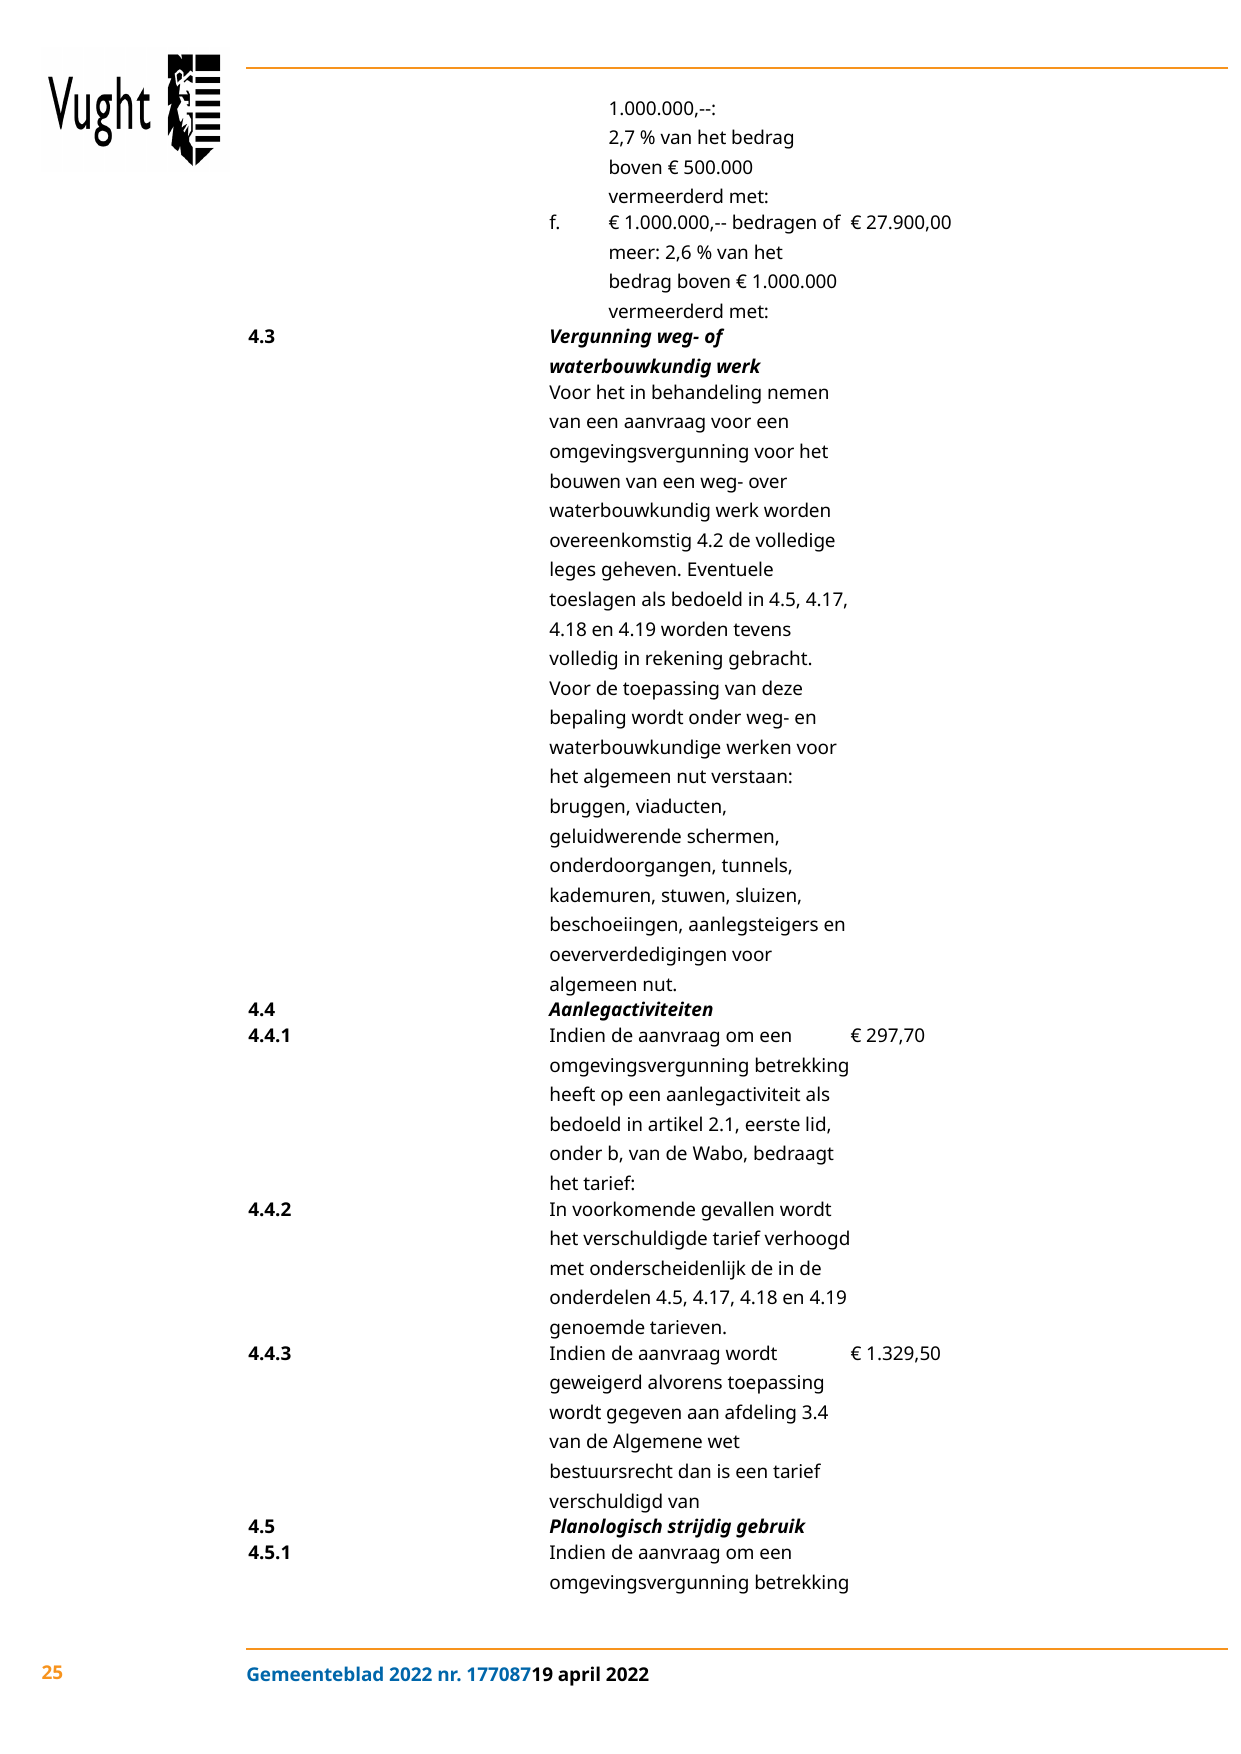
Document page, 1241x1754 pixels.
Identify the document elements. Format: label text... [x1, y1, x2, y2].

picture [41, 47, 231, 172]
table_cell Indien de aanvraag om een omgevingsvergunning betrekking [549, 1539, 850, 1594]
table_cell Indien de aanvraag wordt geweigerd alvorens toepassing wordt gegeven aan afdeling 3.4 van de Algemene wet bestuursrecht dan is een tarief verschuldigd van [549, 1340, 850, 1513]
table_cell Planologisch strijdig gebruik [549, 1514, 850, 1539]
table_cell € 1.329,50 [850, 1340, 1152, 1513]
table_cell [850, 95, 1152, 209]
table_cell [850, 379, 1152, 996]
table_cell Vergunning weg- of waterbouwkundig werk [549, 324, 850, 379]
table_cell € 297,70 [850, 1022, 1152, 1196]
table_cell [850, 1196, 1152, 1340]
table_cell 4.5.1 [248, 1539, 549, 1594]
table_cell 4.4.1 [248, 1022, 549, 1196]
table_cell 4.5 [248, 1514, 549, 1539]
table_cell 4.3 [248, 324, 549, 379]
table_cell [850, 324, 1152, 379]
table_cell [248, 379, 549, 996]
table_cell [850, 1539, 1152, 1594]
table_cell € 1.000.000,-- bedragen of meer: 2,6 % van het bedrag boven € 1.000.000 vermeerderd met: [549, 209, 850, 324]
table_cell Indien de aanvraag om een omgevingsvergunning betrekking heeft op een aanlegactiviteit als bedoeld in artikel 2.1, eerste lid, onder b, van de Wabo, bedraagt het tarief: [549, 1022, 850, 1196]
table_cell [850, 1514, 1152, 1539]
table_cell [248, 95, 549, 209]
table_cell € 27.900,00 [850, 209, 1152, 324]
table_cell Voor het in behandeling nemen van een aanvraag voor een omgevingsvergunning voor het bouwen van een weg- over waterbouwkundig werk worden overeenkomstig 4.2 de volledige leges geheven. Eventuele toeslagen als bedoeld in 4.5, 4.17, 4.18 en 4.19 worden tevens volledig in rekening gebracht. Voor de toepassing van deze bepaling wordt onder weg- en waterbouwkundige werken voor het algemeen nut verstaan: bruggen, viaducten, geluidwerende schermen, onderdoorgangen, tunnels, kademuren, stuwen, sluizen, beschoeiingen, aanlegsteigers en oeververdedigingen voor algemeen nut. [549, 379, 850, 996]
table_cell 4.4.3 [248, 1340, 549, 1513]
table_cell 4.4 [248, 996, 549, 1022]
table_cell 4.4.2 [248, 1196, 549, 1340]
table_cell [850, 996, 1152, 1022]
table_cell 1.000.000,--: 2,7 % van het bedrag boven € 500.000 vermeerderd met: [549, 95, 850, 209]
table_cell In voorkomende gevallen wordt het verschuldigde tarief verhoogd met onderscheidenlijk de in de onderdelen 4.5, 4.17, 4.18 en 4.19 genoemde tarieven. [549, 1196, 850, 1340]
table_cell Aanlegactiviteiten [549, 996, 850, 1022]
table_cell [248, 209, 549, 324]
